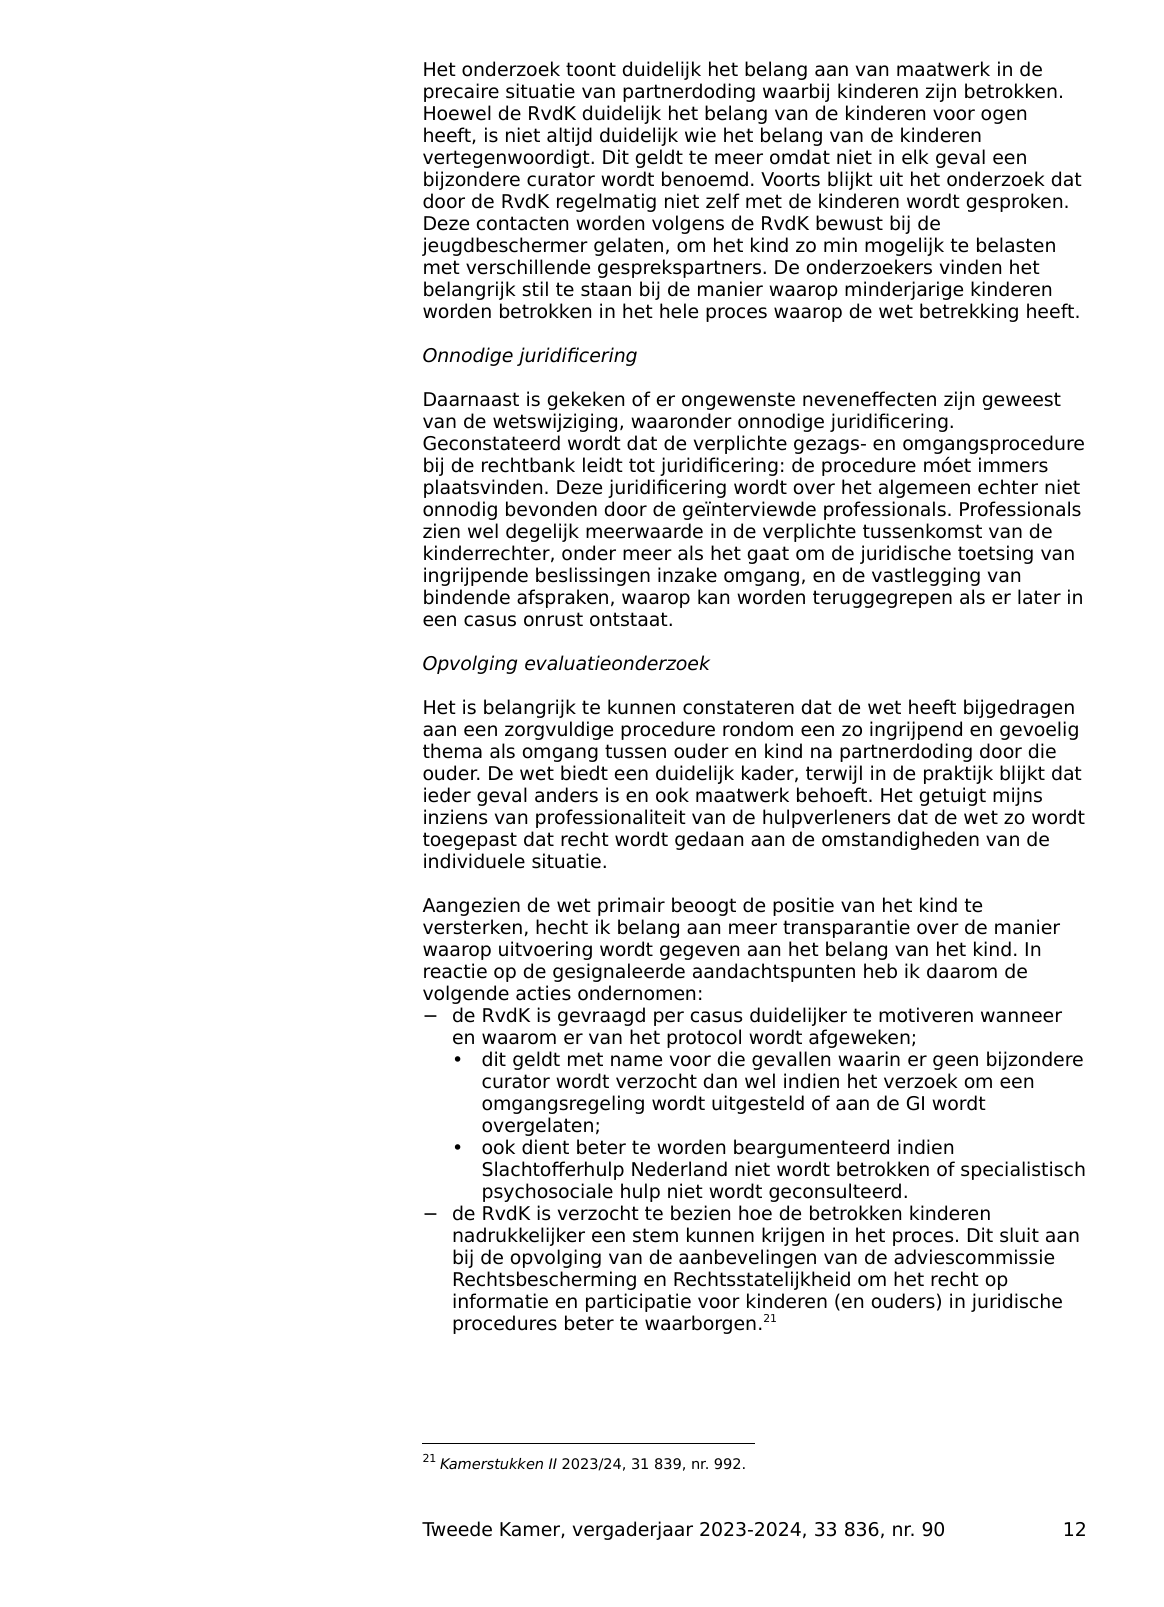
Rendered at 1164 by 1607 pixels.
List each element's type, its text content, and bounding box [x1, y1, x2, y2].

text − de RvdK is verzocht te bezien hoe de betrokken kinderen nadrukkelijker een stem kunnen krijgen in het proces. Dit sluit aan bij de opvolging van de aanbevelingen van de adviescommissie Rechtsbescherming en Rechtsstatelijkheid om het recht op informatie en participatie voor kinderen (en ouders) in juridische procedures beter te waarborgen. [422, 1203, 1087, 1335]
text • ook dient beter te worden beargumenteerd indien Slachtofferhulp Nederland niet wordt betrokken of specialistisch psychosociale hulp niet wordt geconsulteerd. [452, 1137, 1087, 1203]
text − de RvdK is gevraagd per casus duidelijker te motiveren wanneer en waarom er van het protocol wordt afgeweken; [422, 1005, 1087, 1049]
text Aangezien de wet primair beoogt de positie van het kind te versterken, hecht ik belang aan meer transparantie over de manier waarop uitvoering wordt gegeven aan het belang van het kind. In reactie op de gesignaleerde aandachtspunten heb ik daarom de volgende acties ondernomen: [422, 895, 1087, 1005]
subtitle Onnodige juridificering [422, 345, 1087, 367]
text Daarnaast is gekeken of er ongewenste neveneffecten zijn geweest van de wetswijziging, waaronder onnodige juridificering. Geconstateerd wordt dat de verplichte gezags- en omgangsprocedure bij de rechtbank leidt tot juridificering: de procedure móet immers plaatsvinden. Deze juridificering wordt over het algemeen echter niet onnodig bevonden door de geïnterviewde professionals. Professionals zien wel degelijk meerwaarde in de verplichte tussenkomst van de kinderrechter, onder meer als het gaat om de juridische toetsing van ingrijpende beslissingen inzake omgang, en de vastlegging van bindende afspraken, waarop kan worden teruggegrepen als er later in een casus onrust ontstaat. [422, 389, 1087, 631]
text Kamerstukken II 2023/24, 31 839, nr. 992. [422, 1452, 1087, 1474]
subtitle Opvolging evaluatieonderzoek [422, 653, 1087, 675]
text • dit geldt met name voor die gevallen waarin er geen bijzondere curator wordt verzocht dan wel indien het verzoek om een omgangsregeling wordt uitgesteld of aan de GI wordt overgelaten; [452, 1049, 1087, 1137]
text Het onderzoek toont duidelijk het belang aan van maatwerk in de precaire situatie van partnerdoding waarbij kinderen zijn betrokken. Hoewel de RvdK duidelijk het belang van de kinderen voor ogen heeft, is niet altijd duidelijk wie het belang van de kinderen vertegenwoordigt. Dit geldt te meer omdat niet in elk geval een bijzondere curator wordt benoemd. Voorts blijkt uit het onderzoek dat door de RvdK regelmatig niet zelf met de kinderen wordt gesproken. Deze contacten worden volgens de RvdK bewust bij de jeugdbeschermer gelaten, om het kind zo min mogelijk te belasten met verschillende gesprekspartners. De onderzoekers vinden het belangrijk stil te staan bij de manier waarop minderjarige kinderen worden betrokken in het hele proces waarop de wet betrekking heeft. [422, 59, 1087, 323]
text Het is belangrijk te kunnen constateren dat de wet heeft bijgedragen aan een zorgvuldige procedure rondom een zo ingrijpend en gevoelig thema als omgang tussen ouder en kind na partnerdoding door die ouder. De wet biedt een duidelijk kader, terwijl in de praktijk blijkt dat ieder geval anders is en ook maatwerk behoeft. Het getuigt mijns inziens van professionaliteit van de hulpverleners dat de wet zo wordt toegepast dat recht wordt gedaan aan de omstandigheden van de individuele situatie. [422, 697, 1087, 873]
